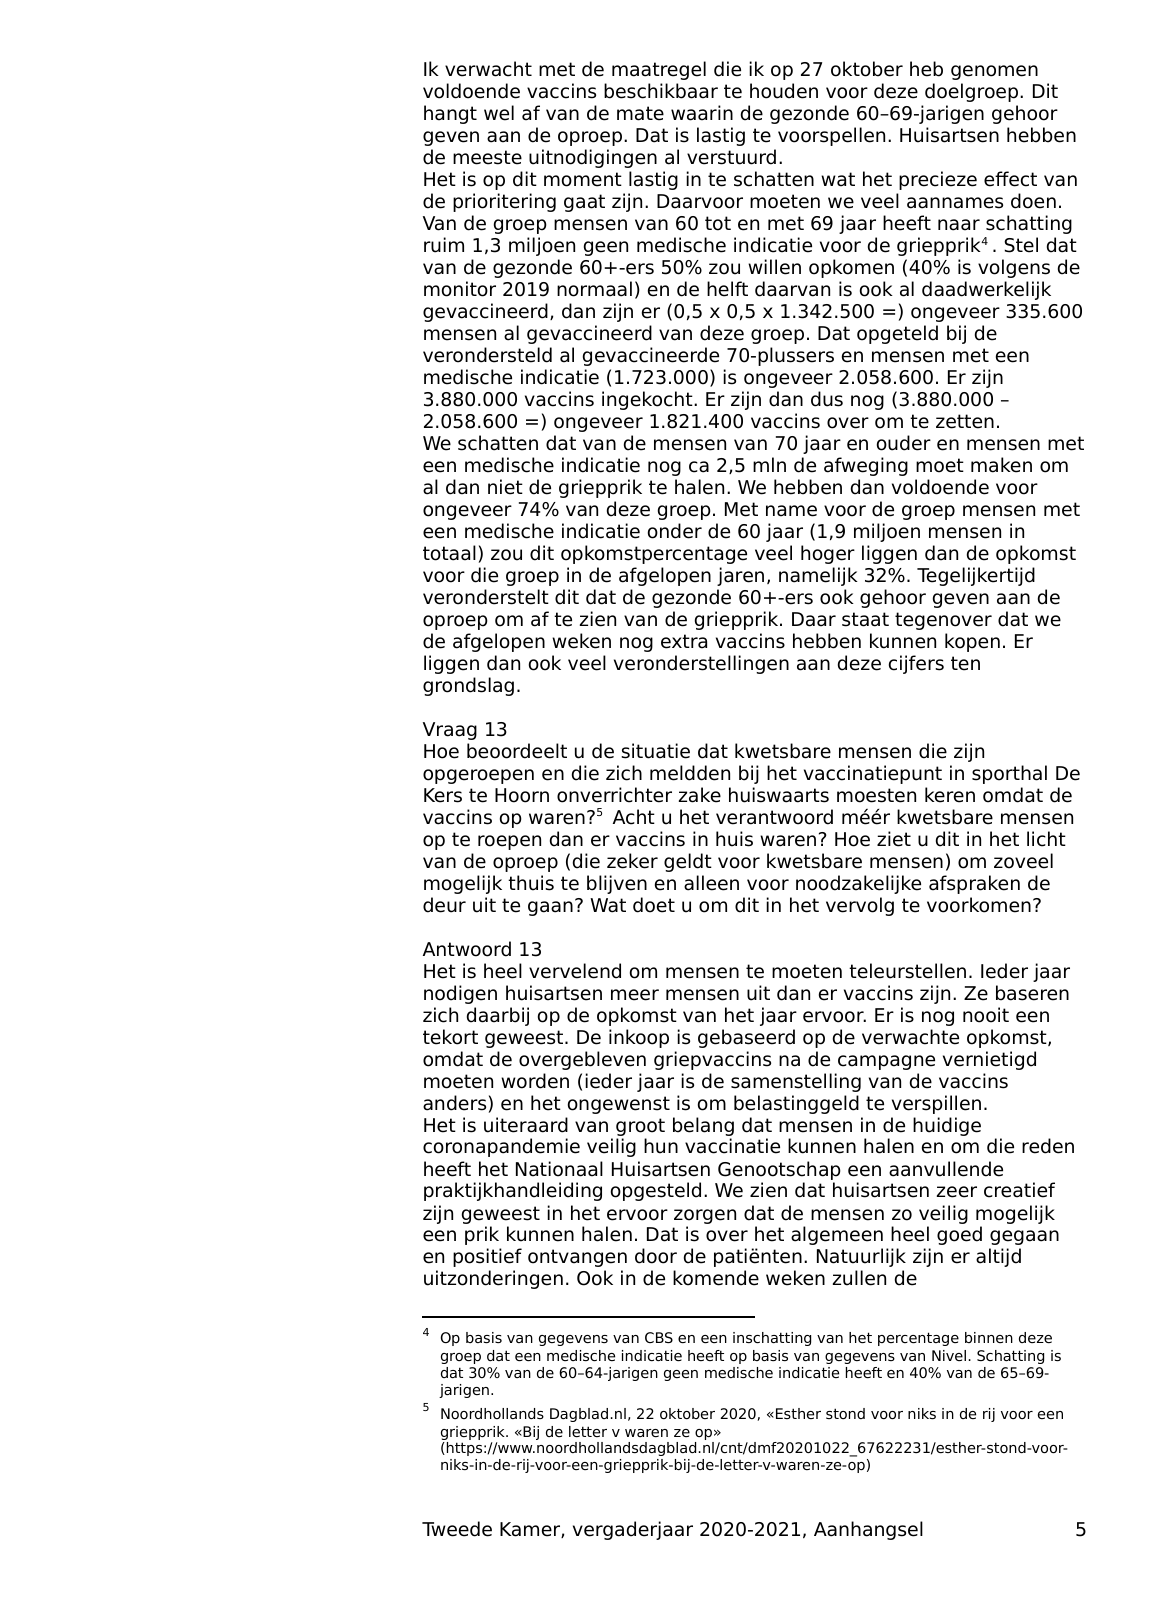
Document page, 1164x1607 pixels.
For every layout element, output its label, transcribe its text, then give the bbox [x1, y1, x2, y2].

text Ik verwacht met de maatregel die ik op 27 oktober heb genomen voldoende vaccins beschikbaar te houden voor deze doelgroep. Dit hangt wel af van de mate waarin de gezonde 60–69-jarigen gehoor geven aan de oproep. Dat is lastig te voorspellen. Huisartsen hebben de meeste uitnodigingen al verstuurd. [422, 59, 1087, 169]
text Antwoord 13 [422, 939, 1087, 961]
text We schatten dat van de mensen van 70 jaar en ouder en mensen met een medische indicatie nog ca 2,5 mln de afweging moet maken om al dan niet de griepprik te halen. We hebben dan voldoende voor ongeveer 74% van deze groep. Met name voor de groep mensen met een medische indicatie onder de 60 jaar (1,9 miljoen mensen in totaal) zou dit opkomstpercentage veel hoger liggen dan de opkomst voor die groep in de afgelopen jaren, namelijk 32%. Tegelijkertijd veronderstelt dit dat de gezonde 60+-ers ook gehoor geven aan de oproep om af te zien van de griepprik. Daar staat tegenover dat we de afgelopen weken nog extra vaccins hebben kunnen kopen. Er liggen dan ook veel veronderstellingen aan deze cijfers ten grondslag. [422, 433, 1087, 696]
text Op basis van gegevens van CBS en een inschatting van het percentage binnen deze groep dat een medische indicatie heeft op basis van gegevens van Nivel. Schatting is dat 30% van de 60–64-jarigen geen medische indicatie heeft en 40% van de 65–69-jarigen. [422, 1326, 1087, 1399]
text Noordhollands Dagblad.nl, 22 oktober 2020, «Esther stond voor niks in de rij voor een griepprik. «Bij de letter v waren ze op» (https://www.noordhollandsdagblad.nl/cnt/dmf20201022_67622231/esther-stond-voor-niks-in-de-rij-voor-een-griepprik-bij-de-letter-v-waren-ze-op) [422, 1402, 1087, 1474]
text Het is op dit moment lastig in te schatten wat het precieze effect van de prioritering gaat zijn. Daarvoor moeten we veel aannames doen. Van de groep mensen van 60 tot en met 69 jaar heeft naar schatting ruim 1,3 miljoen geen medische indicatie voor de griepprik. Stel dat van de gezonde 60+-ers 50% zou willen opkomen (40% is volgens de monitor 2019 normaal) en de helft daarvan is ook al daadwerkelijk gevaccineerd, dan zijn er (0,5 x 0,5 x 1.342.500 =) ongeveer 335.600 mensen al gevaccineerd van deze groep. Dat opgeteld bij de verondersteld al gevaccineerde 70-plussers en mensen met een medische indicatie (1.723.000) is ongeveer 2.058.600. Er zijn 3.880.000 vaccins ingekocht. Er zijn dan dus nog (3.880.000 – 2.058.600 =) ongeveer 1.821.400 vaccins over om te zetten. [422, 169, 1087, 433]
text Vraag 13 [422, 719, 1087, 741]
text Het is heel vervelend om mensen te moeten teleurstellen. Ieder jaar nodigen huisartsen meer mensen uit dan er vaccins zijn. Ze baseren zich daarbij op de opkomst van het jaar ervoor. Er is nog nooit een tekort geweest. De inkoop is gebaseerd op de verwachte opkomst, omdat de overgebleven griepvaccins na de campagne vernietigd moeten worden (ieder jaar is de samenstelling van de vaccins anders) en het ongewenst is om belastinggeld te verspillen. [422, 961, 1087, 1114]
text Het is uiteraard van groot belang dat mensen in de huidige coronapandemie veilig hun vaccinatie kunnen halen en om die reden heeft het Nationaal Huisartsen Genootschap een aanvullende praktijkhandleiding opgesteld. We zien dat huisartsen zeer creatief zijn geweest in het ervoor zorgen dat de mensen zo veilig mogelijk een prik kunnen halen. Dat is over het algemeen heel goed gegaan en positief ontvangen door de patiënten. Natuurlijk zijn er altijd uitzonderingen. Ook in de komende weken zullen de [422, 1114, 1087, 1290]
text Hoe beoordeelt u de situatie dat kwetsbare mensen die zijn opgeroepen en die zich meldden bij het vaccinatiepunt in sporthal De Kers te Hoorn onverrichter zake huiswaarts moesten keren omdat de vaccins op waren? Acht u het verantwoord méér kwetsbare mensen op te roepen dan er vaccins in huis waren? Hoe ziet u dit in het licht van de oproep (die zeker geldt voor kwetsbare mensen) om zoveel mogelijk thuis te blijven en alleen voor noodzakelijke afspraken de deur uit te gaan? Wat doet u om dit in het vervolg te voorkomen? [422, 741, 1087, 916]
